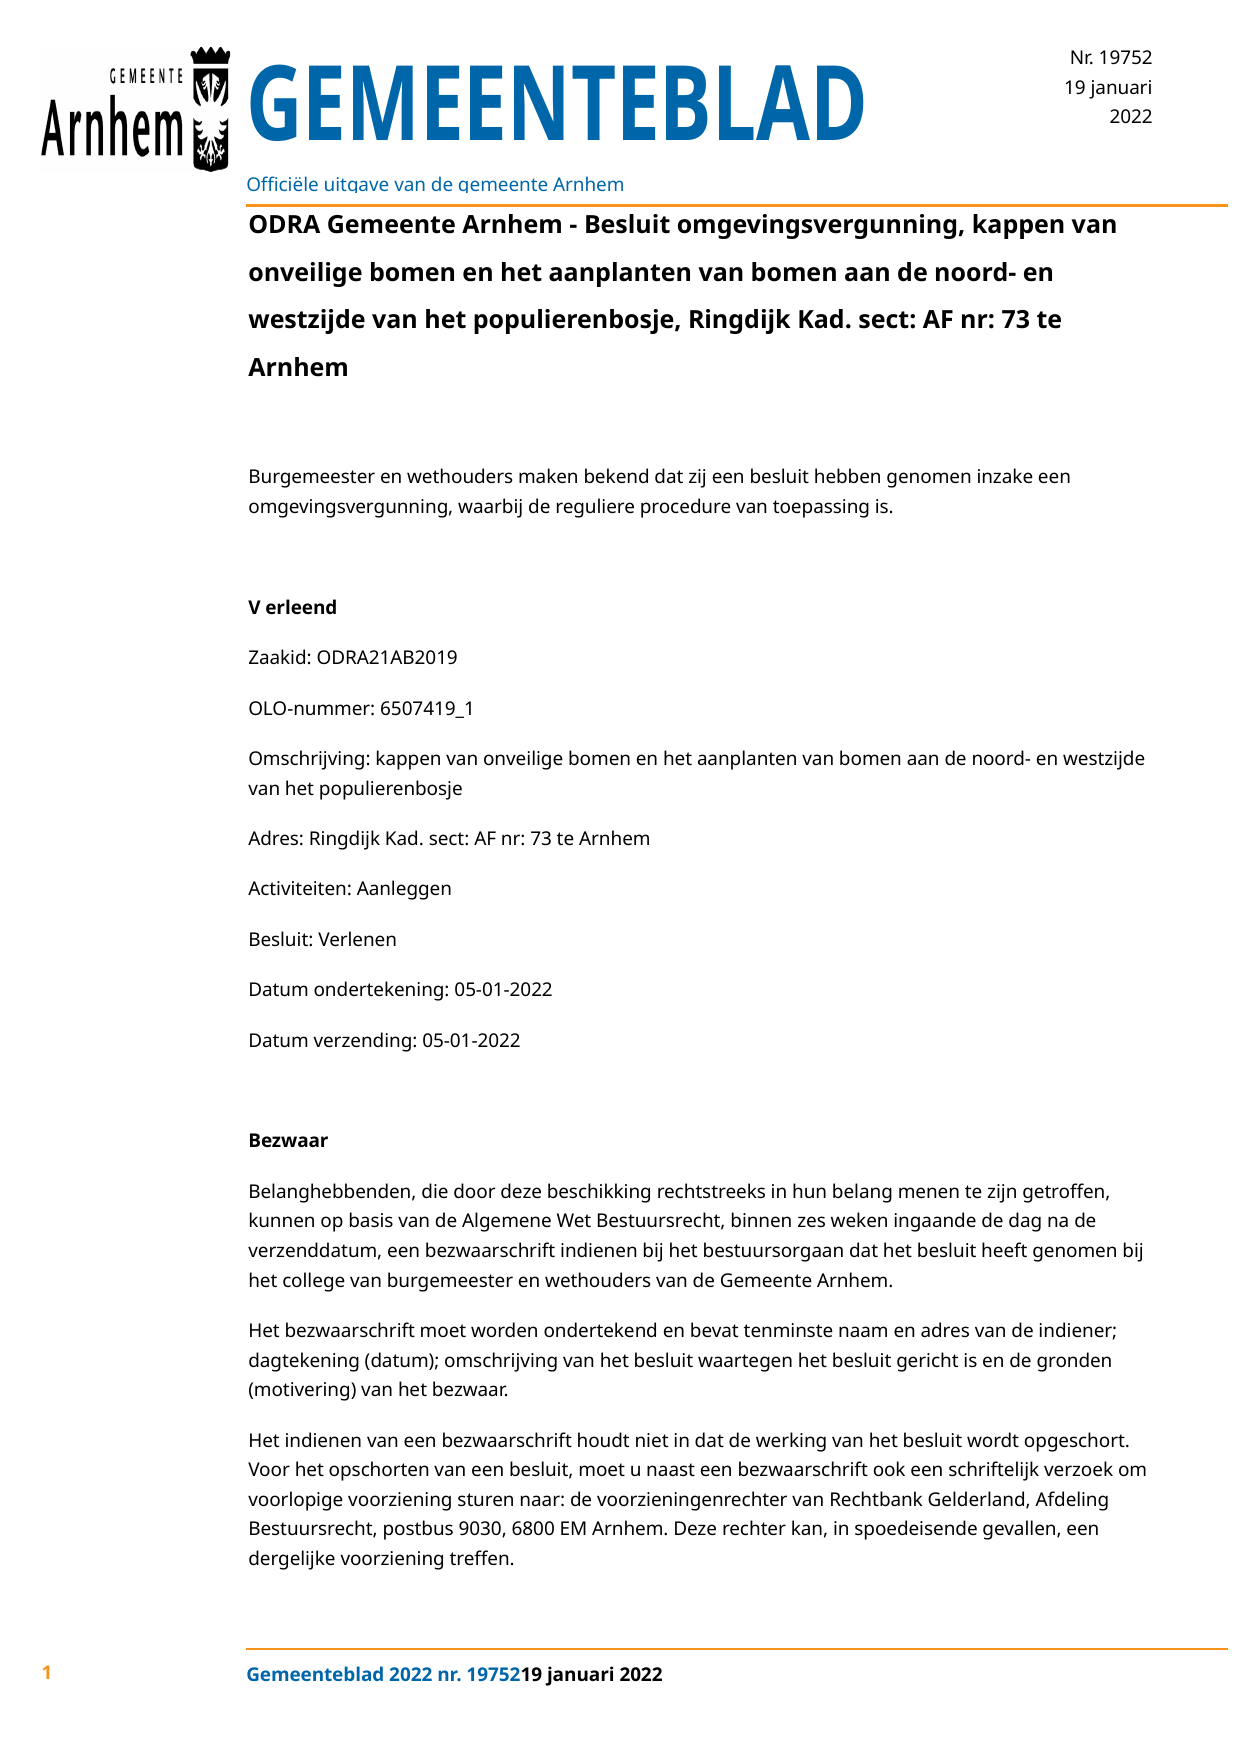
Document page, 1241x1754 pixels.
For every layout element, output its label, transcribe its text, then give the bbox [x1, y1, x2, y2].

text Datum verzending: 05-01-2022 [248, 1027, 1152, 1053]
text Zaakid: ODRA21AB2019 [248, 644, 1152, 670]
text Datum ondertekening: 05-01-2022 [248, 976, 1152, 1002]
text Bezwaar [248, 1128, 1152, 1153]
text Adres: Ringdijk Kad. sect: AF nr: 73 te Arnhem [248, 825, 1152, 851]
text Het indienen van een bezwaarschrift houdt niet in dat de werking van het besluit wordt opgeschort. Voor het opschorten van een besluit, moet u naast een bezwaarschrift ook een schriftelijk verzoek om voorlopige voorziening sturen naar: de voorzieningenrechter van Rechtbank Gelderland, Afdeling Bestuursrecht, postbus 9030, 6800 EM Arnhem. Deze rechter kan, in spoedeisende gevallen, een dergelijke voorziening treffen. [248, 1427, 1152, 1571]
text Activiteiten: Aanleggen [248, 876, 1152, 901]
text Burgemeester en wethouders maken bekend dat zij een besluit hebben genomen inzake een omgevingsvergunning, waarbij de reguliere procedure van toepassing is. [248, 463, 1152, 519]
picture [41, 47, 231, 172]
text Het bezwaarschrift moet worden ondertekend en bevat tenminste naam en adres van de indiener; dagtekening (datum); omschrijving van het besluit waartegen het besluit gericht is en de gronden (motivering) van het bezwaar. [248, 1317, 1152, 1402]
text V erleend [248, 594, 1152, 620]
text Belanghebbenden, die door deze beschikking rechtstreeks in hun belang menen te zijn getroffen, kunnen op basis van de Algemene Wet Bestuursrecht, binnen zes weken ingaande de dag na de verzenddatum, een bezwaarschrift indienen bij het bestuursorgaan dat het besluit heeft genomen bij het college van burgemeester en wethouders van de Gemeente Arnhem. [248, 1178, 1152, 1293]
text Besluit: Verlenen [248, 926, 1152, 952]
text ODRA Gemeente Arnhem - Besluit omgevingsvergunning, kappen van onveilige bomen en het aanplanten van bomen aan de noord- en westzijde van het populierenbosje, Ringdijk Kad. sect: AF nr: 73 te Arnhem [248, 207, 1152, 384]
text OLO-nummer: 6507419_1 [248, 695, 1152, 721]
text Omschrijving: kappen van onveilige bomen en het aanplanten van bomen aan de noord- en westzijde van het populierenbosje [248, 745, 1152, 801]
